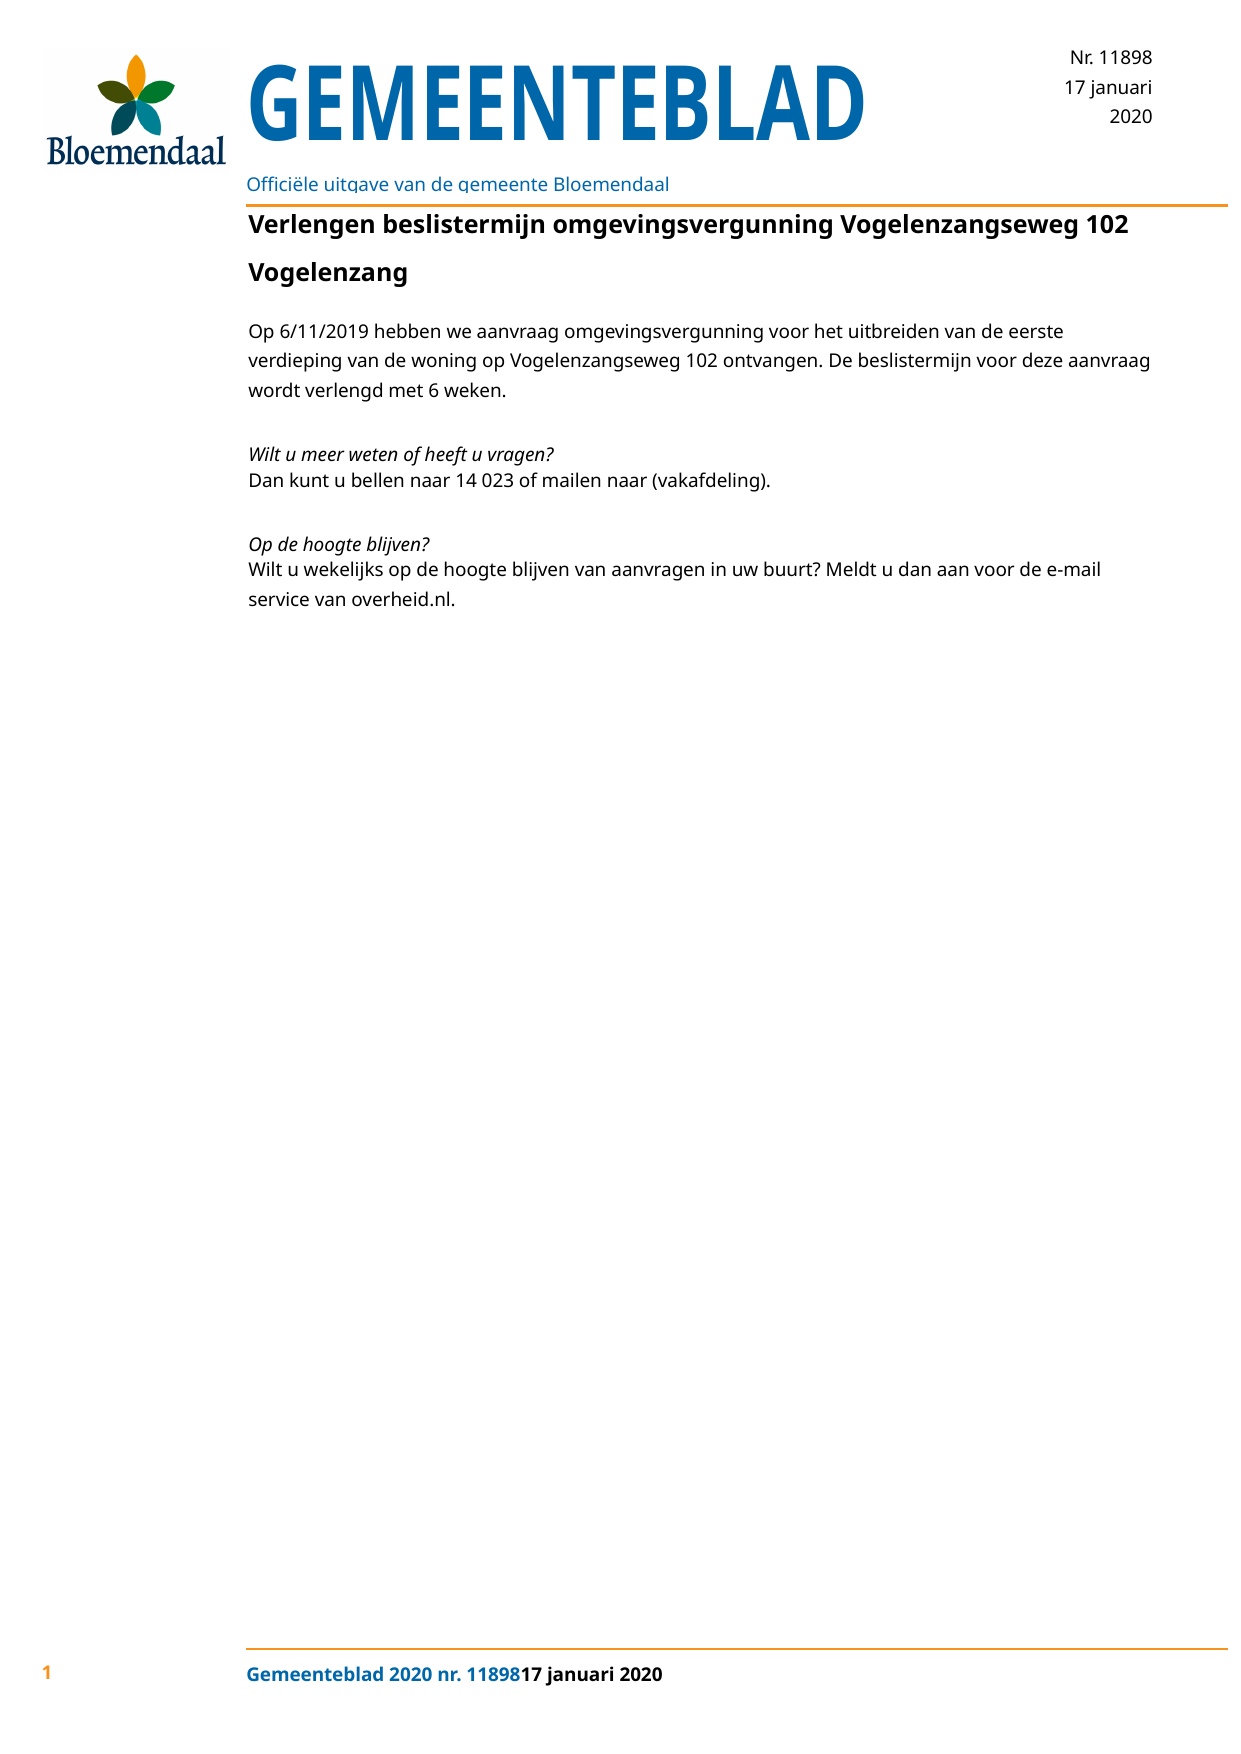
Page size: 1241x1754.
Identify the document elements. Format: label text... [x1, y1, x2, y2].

text Dan kunt u bellen naar 14 023 of mailen naar (vakafdeling). [248, 467, 1152, 492]
text Op de hoogte blijven? [248, 531, 1152, 556]
text Wilt u meer weten of heeft u vragen? [248, 441, 1152, 467]
text Wilt u wekelijks op de hoogte blijven van aanvragen in uw buurt? Meldt u dan aan voor de e-mail service van overheid.nl. [248, 556, 1152, 612]
picture [41, 47, 231, 172]
text Op 6/11/2019 hebben we aanvraag omgevingsvergunning voor het uitbreiden van de eerste verdieping van de woning op Vogelenzangseweg 102 ontvangen. De beslistermijn voor deze aanvraag wordt verlengd met 6 weken. [248, 318, 1152, 403]
text Verlengen beslistermijn omgevingsvergunning Vogelenzangseweg 102 Vogelenzang [248, 207, 1152, 288]
